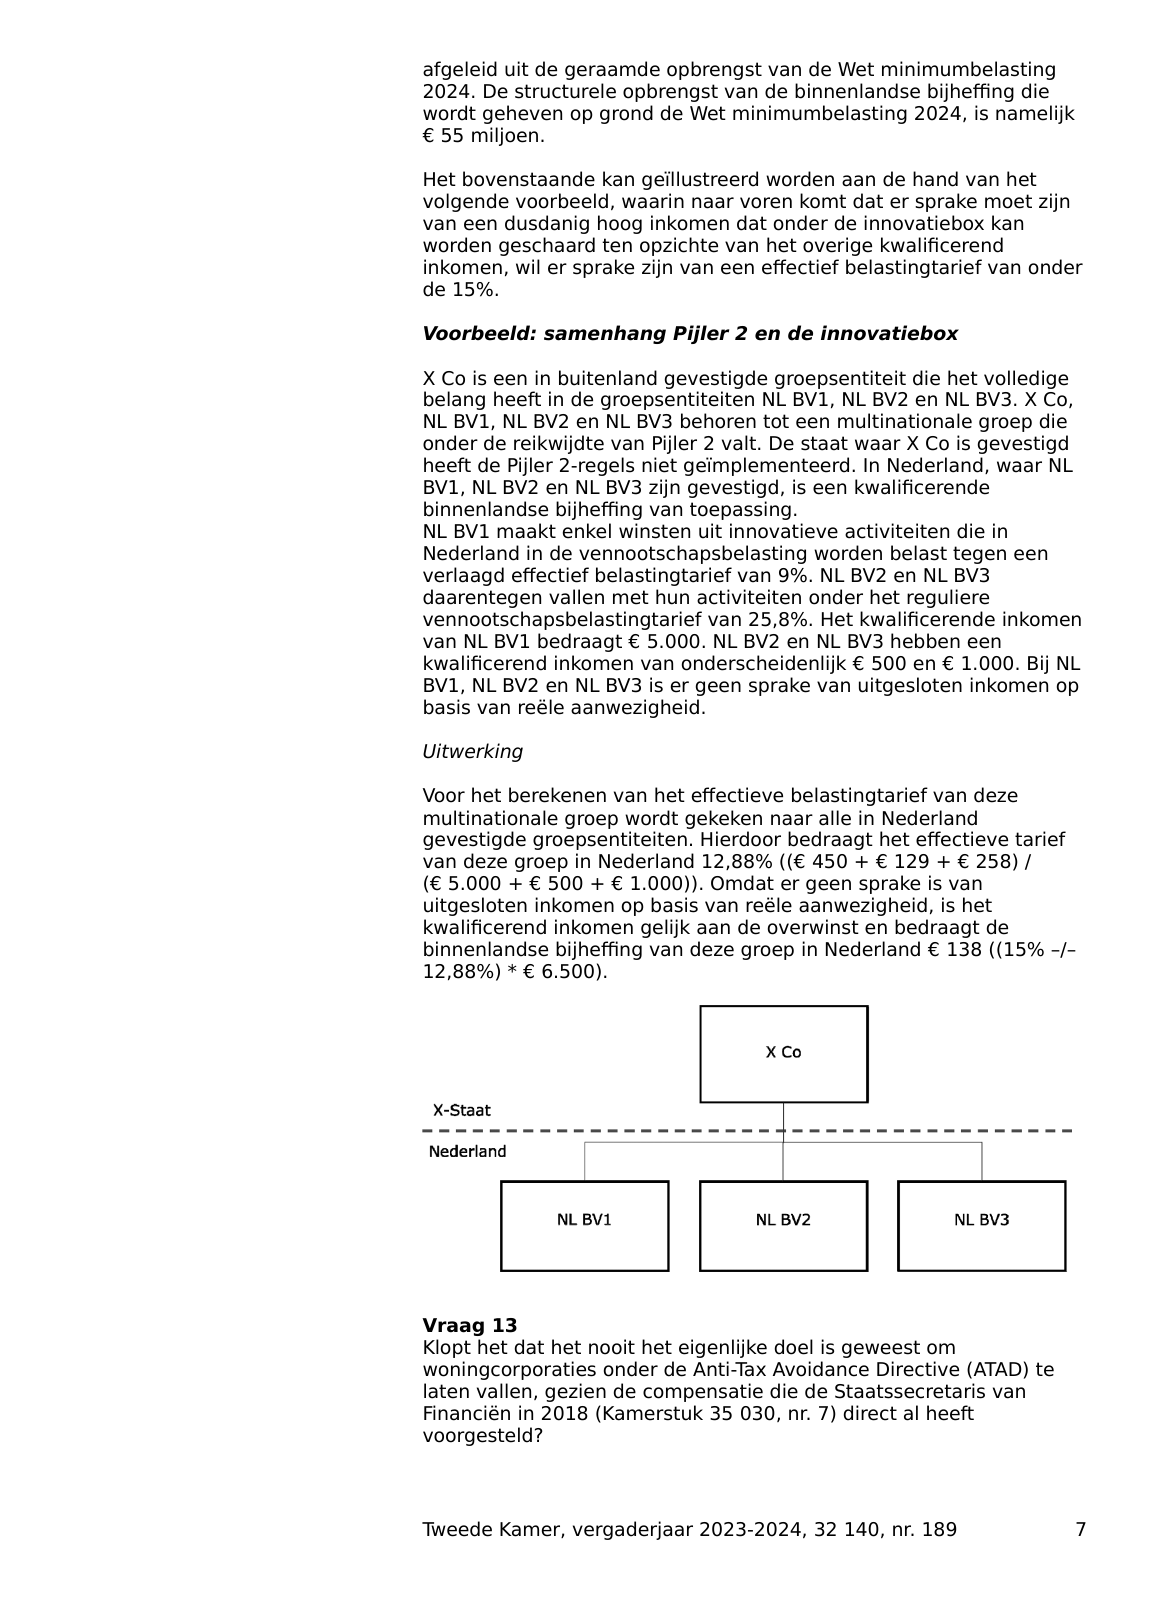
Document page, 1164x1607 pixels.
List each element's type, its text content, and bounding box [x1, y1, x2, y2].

text afgeleid uit de geraamde opbrengst van de Wet minimumbelasting 2024. De structurele opbrengst van de binnenlandse bijheffing die wordt geheven op grond de Wet minimumbelasting 2024, is namelijk € 55 miljoen. [422, 59, 1087, 147]
text NL BV1 maakt enkel winsten uit innovatieve activiteiten die in Nederland in de vennootschapsbelasting worden belast tegen een verlaagd effectief belastingtarief van 9%. NL BV2 en NL BV3 daarentegen vallen met hun activiteiten onder het reguliere vennootschapsbelastingtarief van 25,8%. Het kwalificerende inkomen van NL BV1 bedraagt € 5.000. NL BV2 en NL BV3 hebben een kwalificerend inkomen van onderscheidenlijk € 500 en € 1.000. Bij NL BV1, NL BV2 en NL BV3 is er geen sprake van uitgesloten inkomen op basis van reële aanwezigheid. [422, 521, 1087, 719]
text Vraag 13 [422, 1315, 1087, 1337]
text X Co is een in buitenland gevestigde groepsentiteit die het volledige belang heeft in de groepsentiteiten NL BV1, NL BV2 en NL BV3. X Co, NL BV1, NL BV2 en NL BV3 behoren tot een multinationale groep die onder de reikwijdte van Pijler 2 valt. De staat waar X Co is gevestigd heeft de Pijler 2-regels niet geïmplementeerd. In Nederland, waar NL BV1, NL BV2 en NL BV3 zijn gevestigd, is een kwalificerende binnenlandse bijheffing van toepassing. [422, 367, 1087, 521]
subtitle Uitwerking [422, 741, 1087, 763]
picture [422, 1005, 1072, 1272]
text Het bovenstaande kan geïllustreerd worden aan de hand van het volgende voorbeeld, waarin naar voren komt dat er sprake moet zijn van een dusdanig hoog inkomen dat onder de innovatiebox kan worden geschaard ten opzichte van het overige kwalificerend inkomen, wil er sprake zijn van een effectief belastingtarief van onder de 15%. [422, 169, 1087, 301]
text Klopt het dat het nooit het eigenlijke doel is geweest om woningcorporaties onder de Anti-Tax Avoidance Directive (ATAD) te laten vallen, gezien de compensatie die de Staatssecretaris van Financiën in 2018 (Kamerstuk 35 030, nr. 7) direct al heeft voorgesteld? [422, 1337, 1087, 1447]
subtitle Voorbeeld: samenhang Pijler 2 en de innovatiebox [422, 323, 1087, 345]
text Voor het berekenen van het effectieve belastingtarief van deze multinationale groep wordt gekeken naar alle in Nederland gevestigde groepsentiteiten. Hierdoor bedraagt het effectieve tarief van deze groep in Nederland 12,88% ((€ 450 + € 129 + € 258) / (€ 5.000 + € 500 + € 1.000)). Omdat er geen sprake is van uitgesloten inkomen op basis van reële aanwezigheid, is het kwalificerend inkomen gelijk aan de overwinst en bedraagt de binnenlandse bijheffing van deze groep in Nederland € 138 ((15% –/– 12,88%) * € 6.500). [422, 785, 1087, 983]
